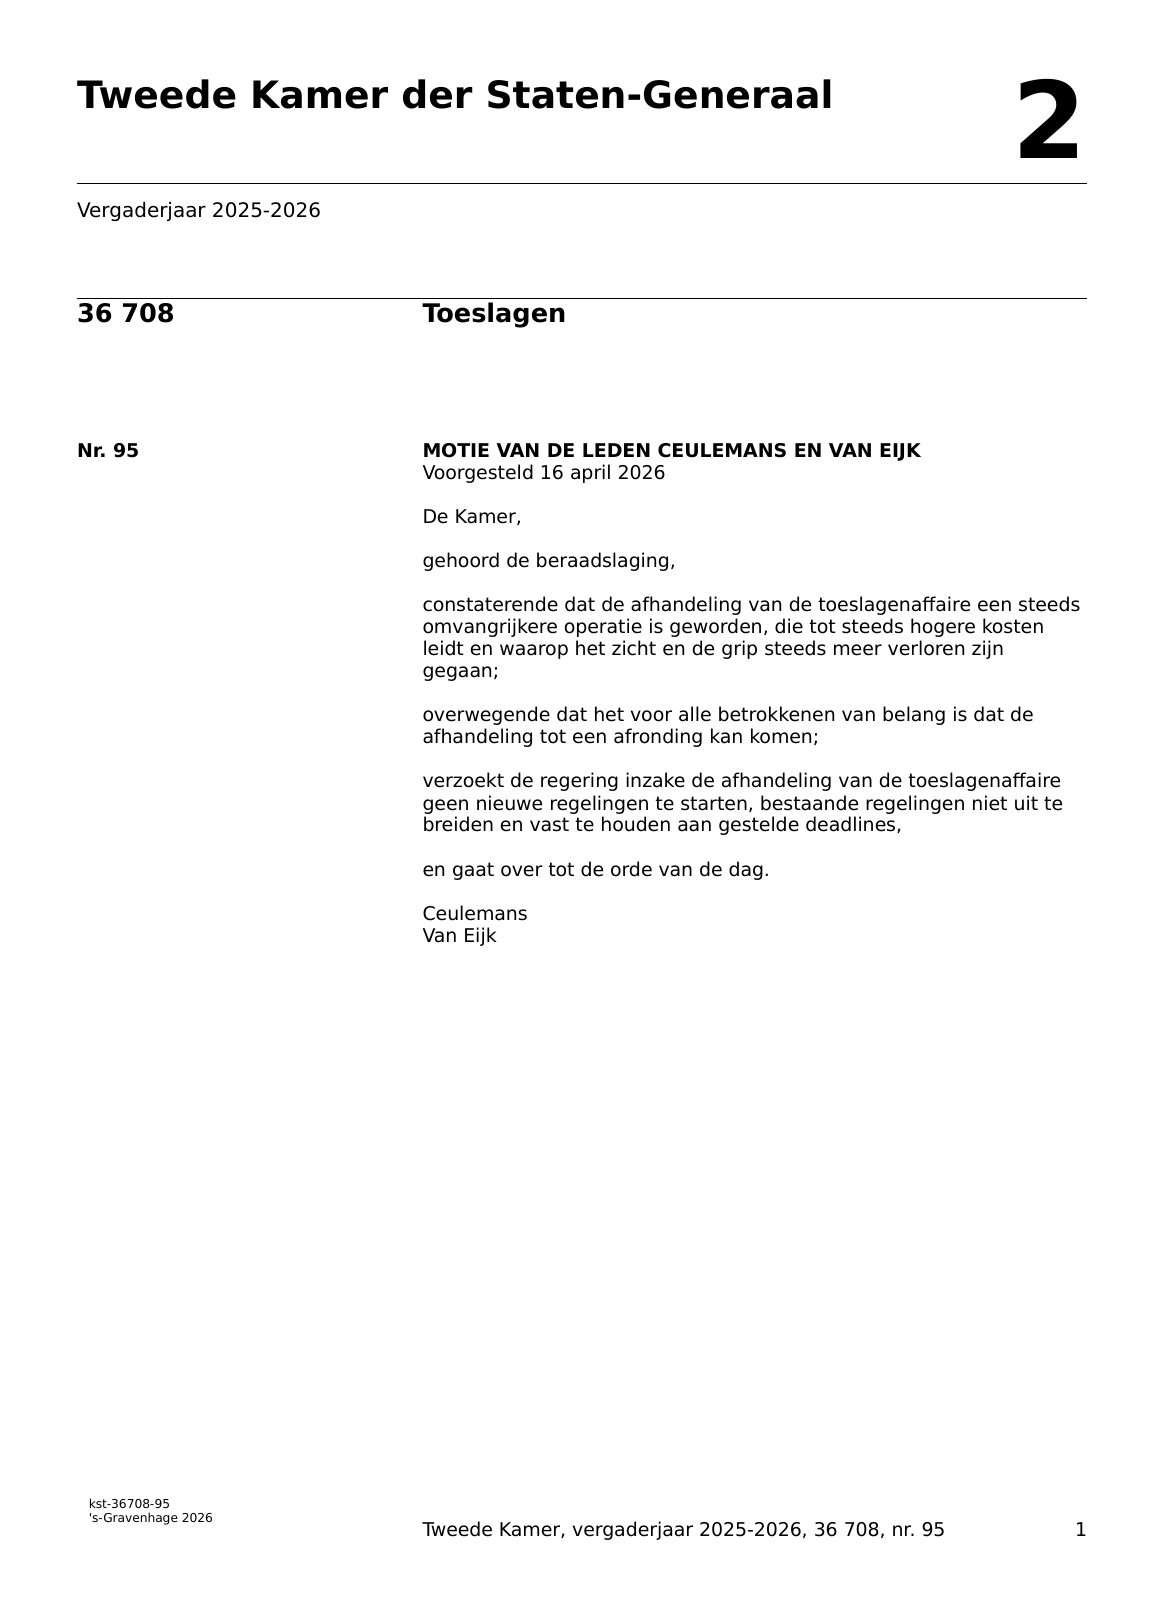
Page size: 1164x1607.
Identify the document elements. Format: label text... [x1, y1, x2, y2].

subtitle 36 708 Toeslagen [77, 299, 1087, 329]
text overwegende dat het voor alle betrokkenen van belang is dat de afhandeling tot een afronding kan komen; [422, 704, 1087, 748]
text Voorgesteld 16 april 2026 [422, 462, 1087, 484]
table_header Tweede Kamer der Staten-Generaal [77, 59, 886, 183]
text Van Eijk [422, 925, 1087, 947]
text en gaat over tot de orde van de dag. [422, 858, 1087, 881]
text constaterende dat de afhandeling van de toeslagenaffaire een steeds omvangrijkere operatie is geworden, die tot steeds hogere kosten leidt en waarop het zicht en de grip steeds meer verloren zijn gegaan; [422, 594, 1087, 682]
text 's-Gravenhage 2026 [88, 1511, 323, 1525]
text gehoord de beraadslaging, [422, 550, 1087, 572]
text De Kamer, [422, 506, 1087, 528]
text verzoekt de regering inzake de afhandeling van de toeslagenaffaire geen nieuwe regelingen te starten, bestaande regelingen niet uit te breiden en vast te houden aan gestelde deadlines, [422, 770, 1087, 836]
text Ceulemans [422, 903, 1087, 925]
table_header 2 [886, 59, 1087, 183]
text kst-36708-95 [88, 1497, 323, 1511]
table_cell Vergaderjaar 2025-2026 [77, 184, 1087, 298]
subtitle Nr. 95 MOTIE VAN DE LEDEN CEULEMANS EN VAN EIJK [77, 440, 1087, 462]
